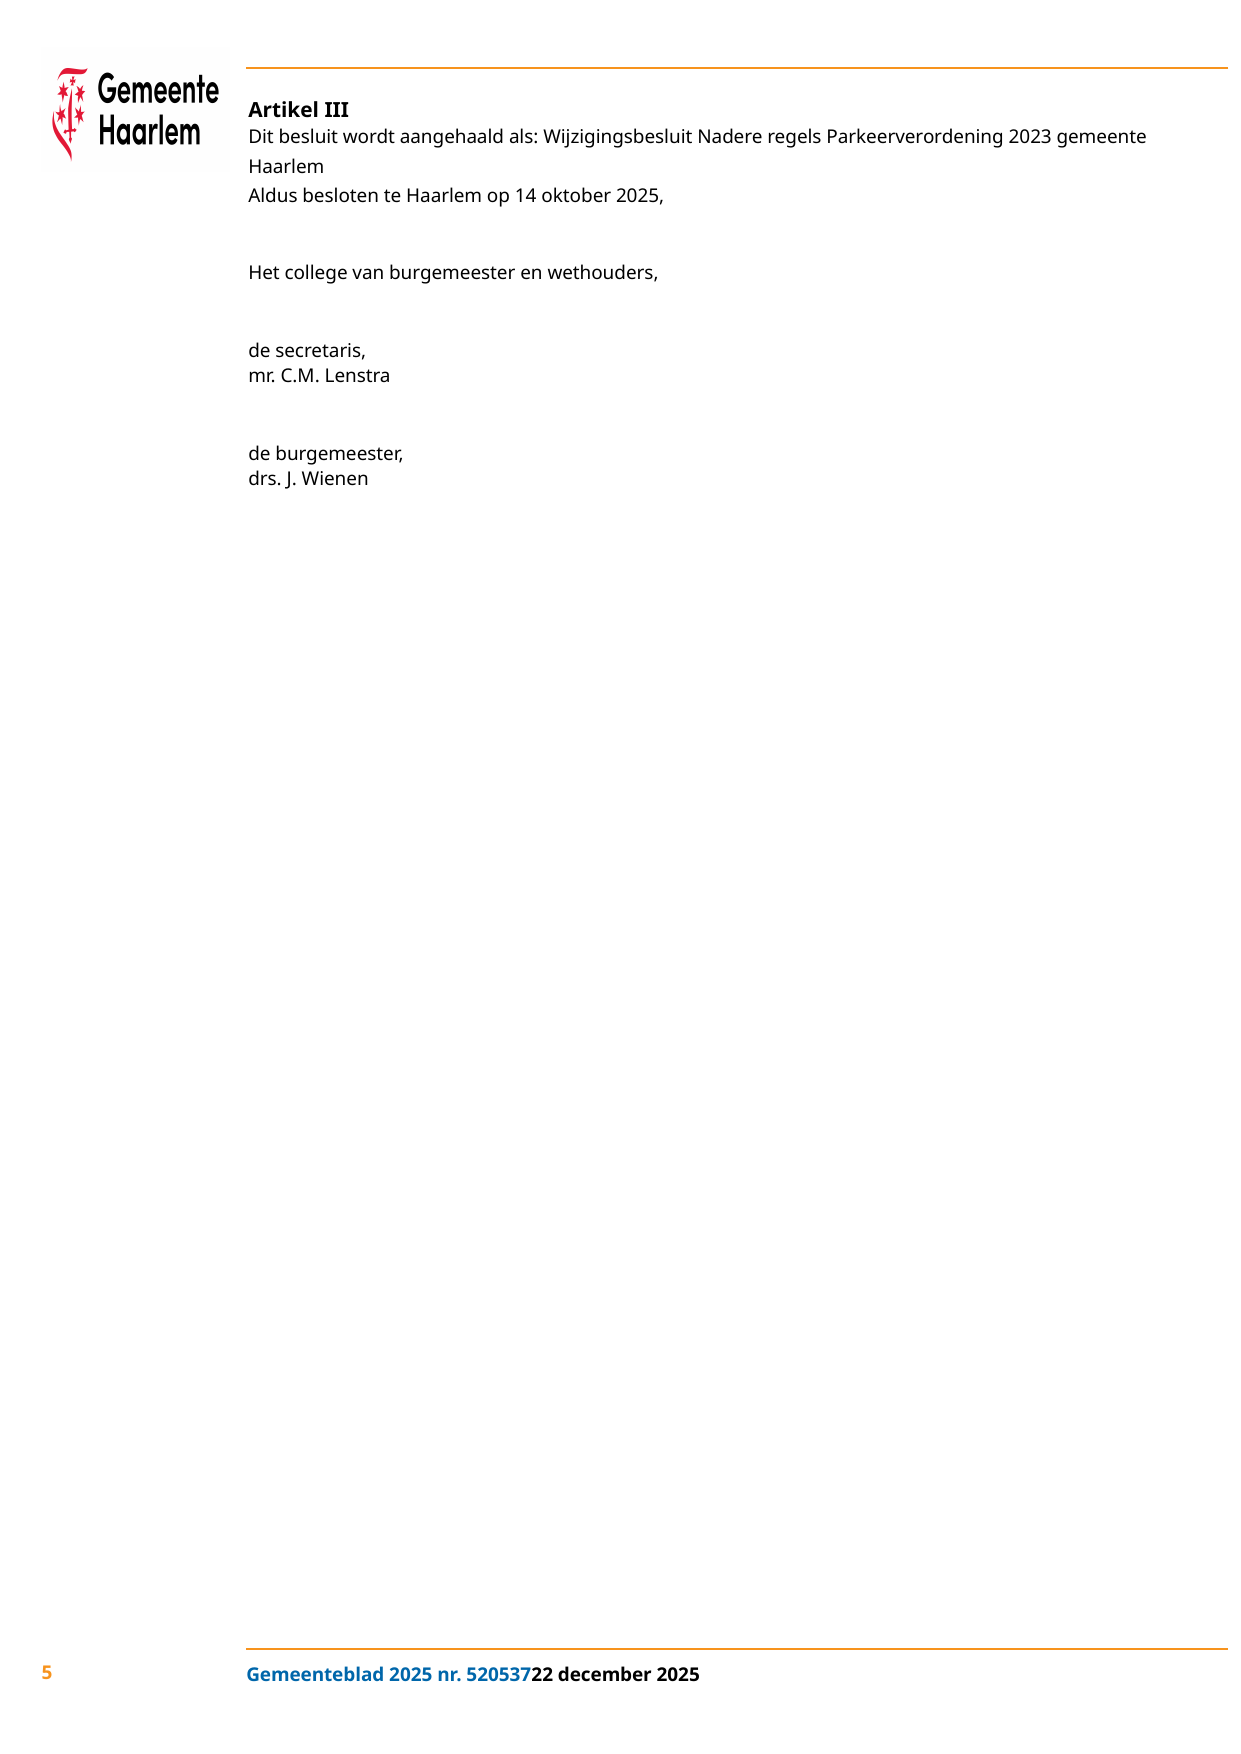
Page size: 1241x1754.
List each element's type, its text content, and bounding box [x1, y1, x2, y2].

text drs. J. Wienen [248, 465, 1152, 491]
picture [41, 47, 231, 172]
text Dit besluit wordt aangehaald als: Wijzigingsbesluit Nadere regels Parkeerverordening 2023 gemeente Haarlem [248, 123, 1152, 178]
text de burgemeester, [248, 440, 1152, 465]
text Aldus besloten te Haarlem op 14 oktober 2025, [248, 182, 1152, 208]
text de secretaris, [248, 337, 1152, 362]
text mr. C.M. Lenstra [248, 362, 1152, 388]
text Het college van burgemeester en wethouders, [248, 259, 1152, 285]
text Artikel III [248, 95, 1152, 123]
